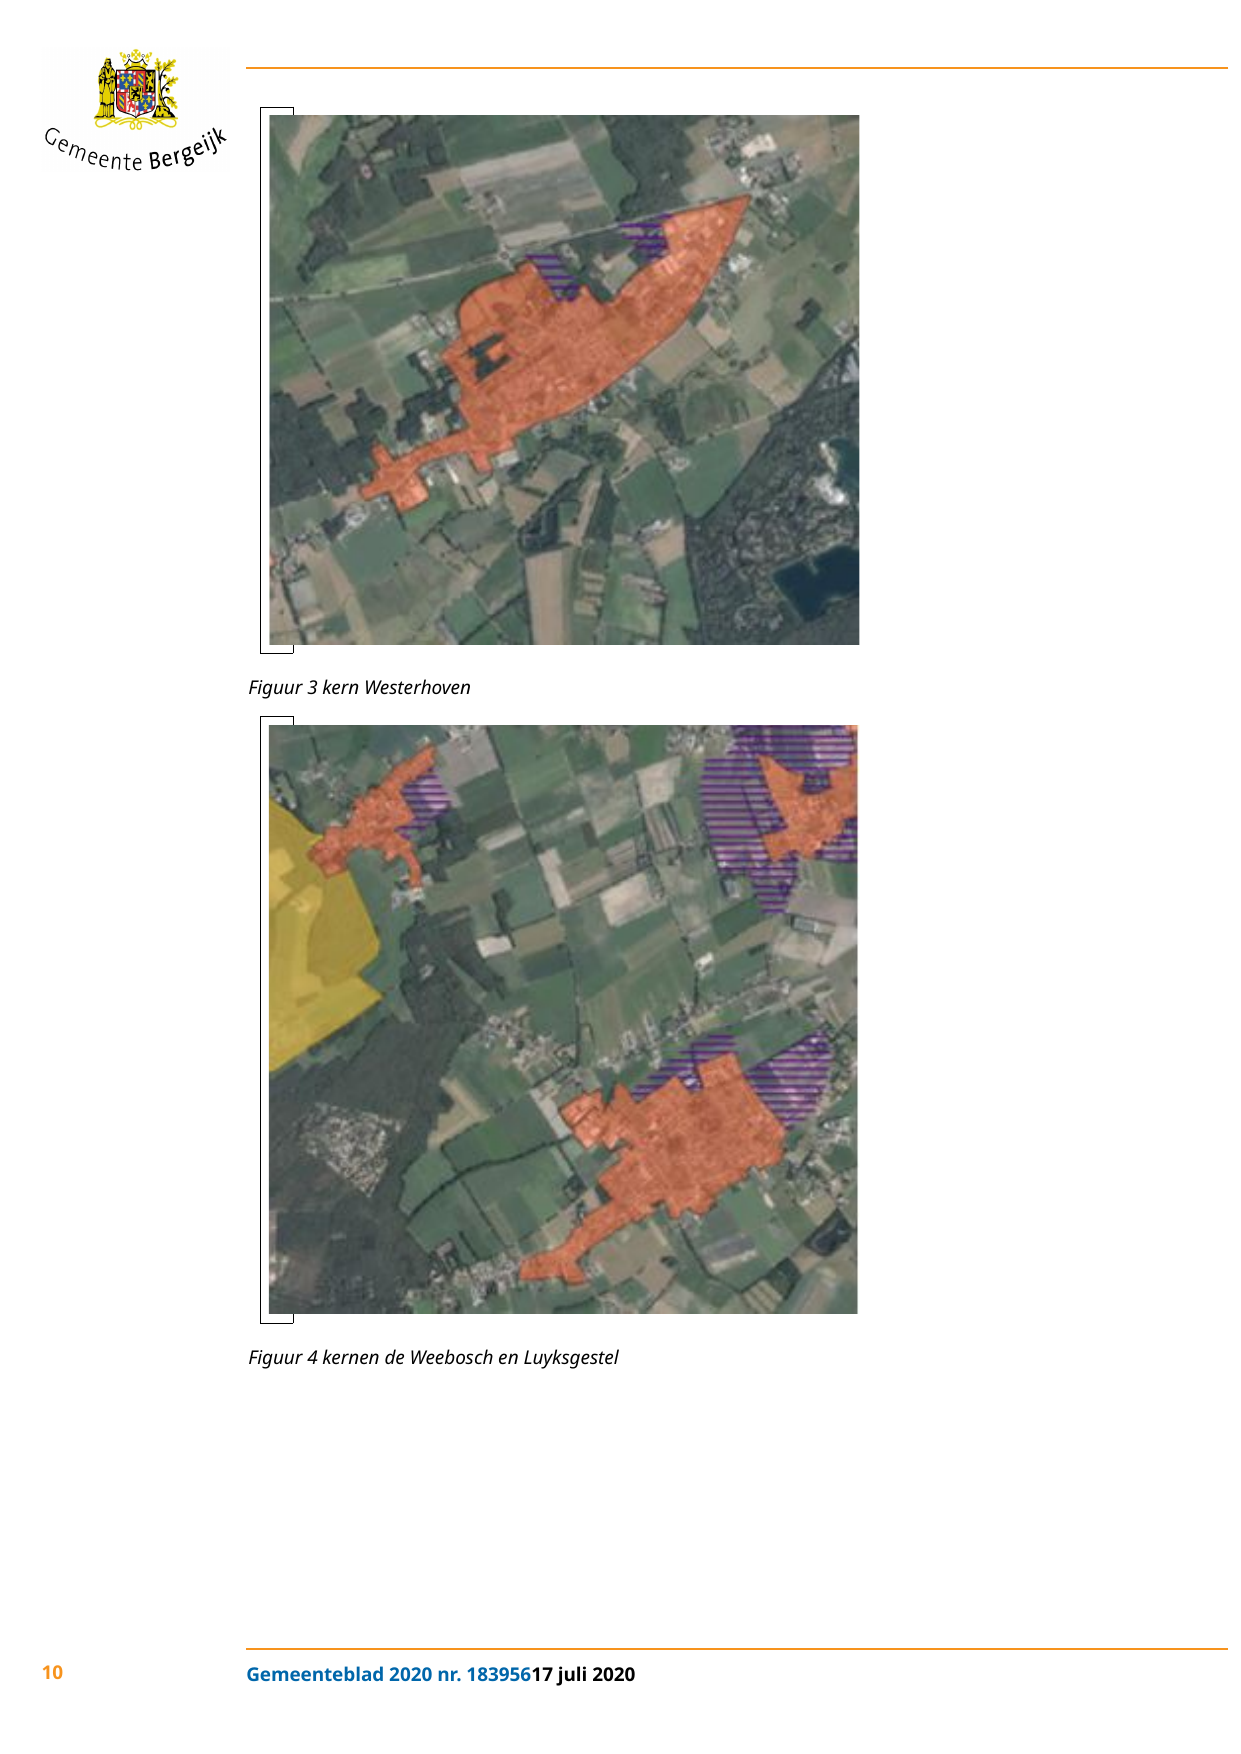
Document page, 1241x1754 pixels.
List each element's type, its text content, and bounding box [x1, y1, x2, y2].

picture [268, 725, 860, 1314]
text Figuur 3 kern Westerhoven [248, 674, 1152, 700]
picture [41, 47, 231, 172]
text Figuur 4 kernen de Weebosch en Luyksgestel [248, 1344, 1152, 1370]
picture [268, 115, 860, 645]
